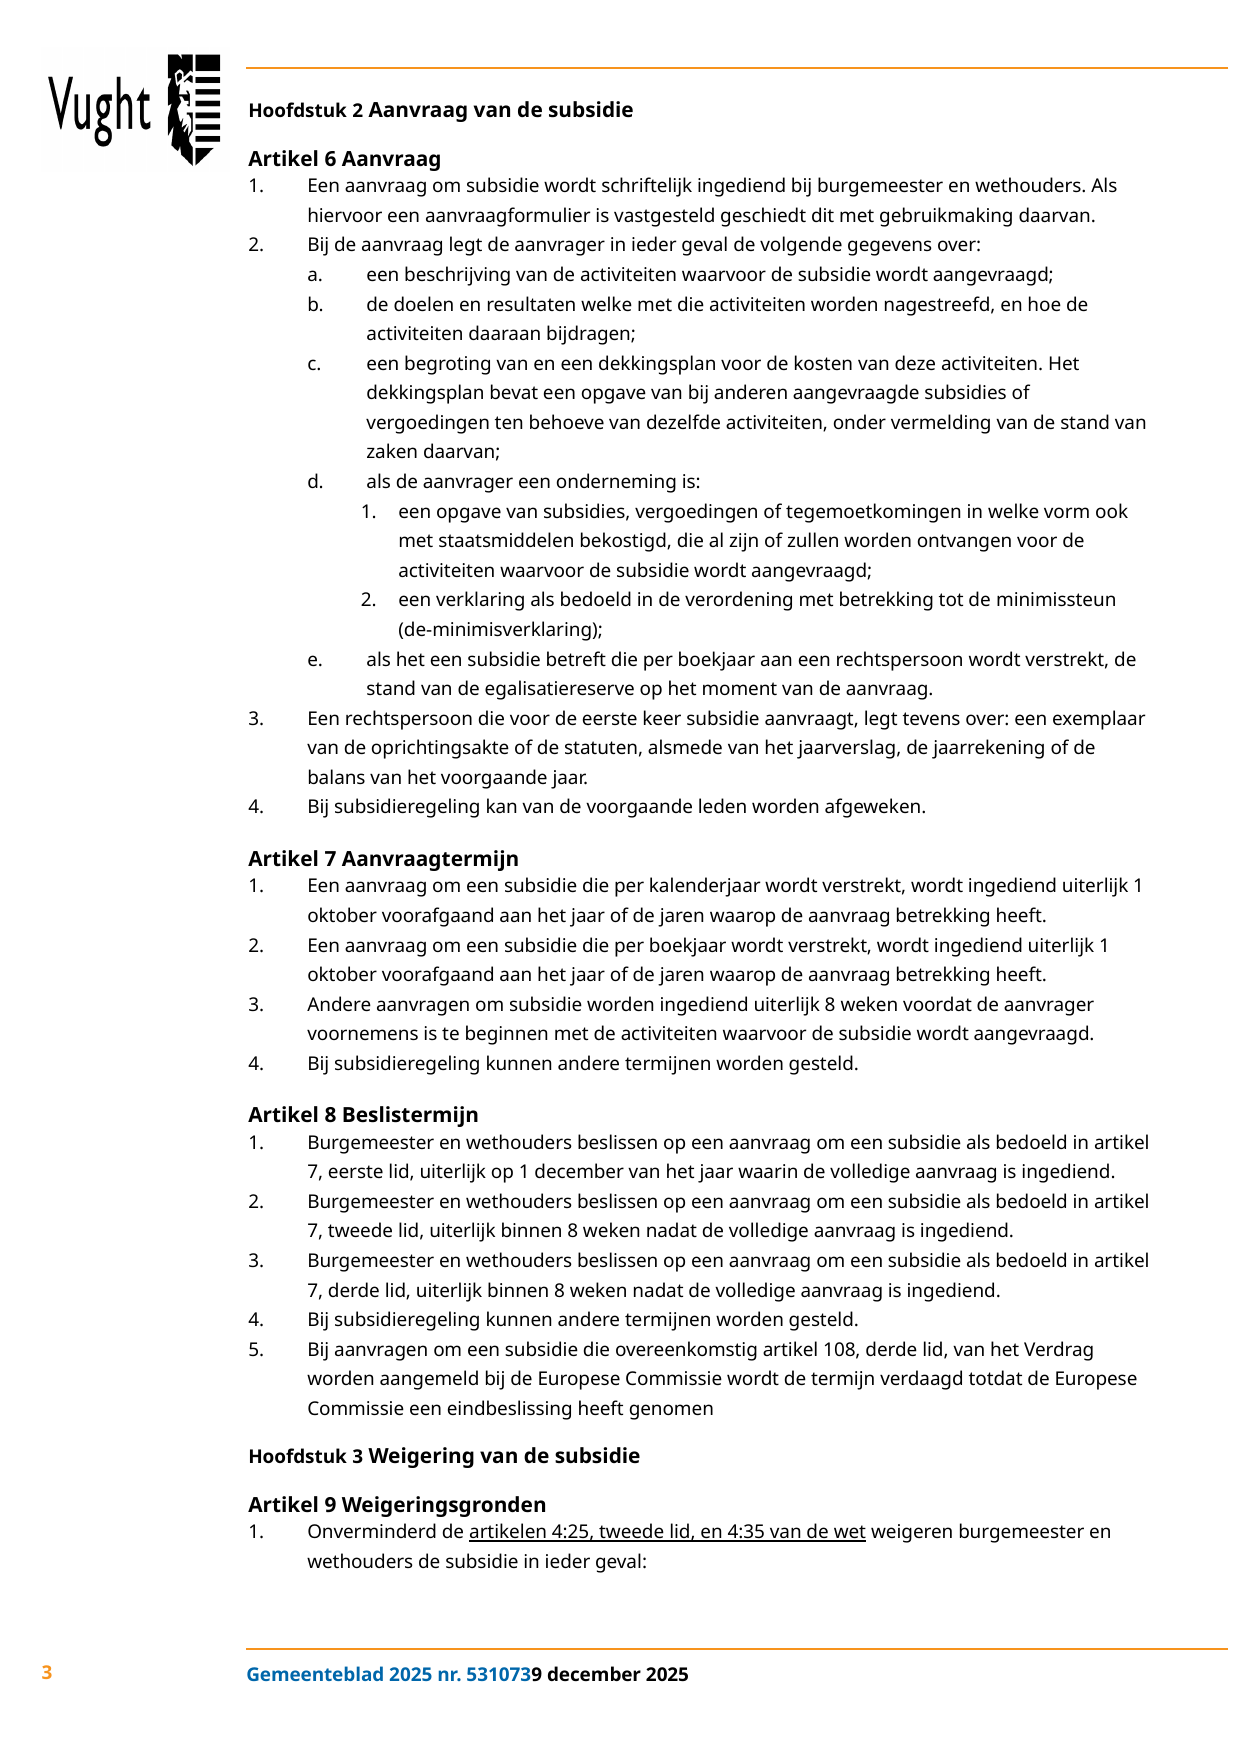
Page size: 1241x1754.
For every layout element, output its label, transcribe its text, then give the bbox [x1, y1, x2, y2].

list Bij de aanvraag legt de aanvrager in ieder geval de volgende gegevens over: [248, 232, 1152, 257]
list een opgave van subsidies, vergoedingen of tegemoetkomingen in welke vorm ook met staatsmiddelen bekostigd, die al zijn of zullen worden ontvangen voor de activiteiten waarvoor de subsidie wordt aangevraagd; [361, 498, 1152, 583]
list als de aanvrager een onderneming is: [307, 468, 1152, 494]
list Bij aanvragen om een subsidie die overeenkomstig artikel 108, derde lid, van het Verdrag worden aangemeld bij de Europese Commissie wordt de termijn verdaagd totdat de Europese Commissie een eindbeslissing heeft genomen [248, 1336, 1152, 1421]
list Een aanvraag om een subsidie die per boekjaar wordt verstrekt, wordt ingediend uiterlijk 1 oktober voorafgaand aan het jaar of de jaren waarop de aanvraag betrekking heeft. [248, 932, 1152, 987]
list Bij subsidieregeling kan van de voorgaande leden worden afgeweken. [248, 794, 1152, 819]
list een begroting van en een dekkingsplan voor de kosten van deze activiteiten. Het dekkingsplan bevat een opgave van bij anderen aangevraagde subsidies of vergoedingen ten behoeve van dezelfde activiteiten, onder vermelding van de stand van zaken daarvan; [307, 350, 1152, 464]
text Artikel 7 Aanvraagtermijn [248, 844, 1152, 873]
list Bij subsidieregeling kunnen andere termijnen worden gesteld. [248, 1050, 1152, 1076]
text Hoofdstuk 2 Aanvraag van de subsidie [248, 95, 1152, 123]
list Een rechtspersoon die voor de eerste keer subsidie aanvraagt, legt tevens over: een exemplaar van de oprichtingsakte of de statuten, alsmede van het jaarverslag, de jaarrekening of de balans van het voorgaande jaar. [248, 705, 1152, 790]
list een verklaring als bedoeld in de verordening met betrekking tot de­ minimissteun (de-minimisverklaring); [361, 587, 1152, 642]
picture [41, 47, 231, 172]
list Burgemeester en wethouders beslissen op een aanvraag om een subsidie als bedoeld in artikel 7, eerste lid, uiterlijk op 1 december van het jaar waarin de volledige aanvraag is ingediend. [248, 1129, 1152, 1184]
text Artikel 8 Beslistermijn [248, 1101, 1152, 1129]
list Onverminderd de artikelen 4:25, tweede lid, en 4:35 van de wet weigeren burgemeester en wethouders de subsidie in ieder geval: [248, 1518, 1152, 1574]
text Hoofdstuk 3 Weigering van de subsidie [248, 1441, 1152, 1469]
list Een aanvraag om subsidie wordt schriftelijk ingediend bij burgemeester en wethouders. Als hiervoor een aanvraagformulier is vastgesteld geschiedt dit met gebruikmaking daarvan. [248, 172, 1152, 228]
list een beschrijving van de activiteiten waarvoor de subsidie wordt aangevraagd; [307, 261, 1152, 287]
list als het een subsidie betreft die per boekjaar aan een rechtspersoon wordt verstrekt, de stand van de egalisatiereserve op het moment van de aanvraag. [307, 646, 1152, 701]
list Bij subsidieregeling kunnen andere termijnen worden gesteld. [248, 1306, 1152, 1332]
text Artikel 6 Aanvraag [248, 144, 1152, 172]
list Andere aanvragen om subsidie worden ingediend uiterlijk 8 weken voordat de aanvrager voornemens is te beginnen met de activiteiten waarvoor de subsidie wordt aangevraagd. [248, 991, 1152, 1046]
list Een aanvraag om een subsidie die per kalenderjaar wordt verstrekt, wordt ingediend uiterlijk 1 oktober voorafgaand aan het jaar of de jaren waarop de aanvraag betrekking heeft. [248, 873, 1152, 928]
list de doelen en resultaten welke met die activiteiten worden nagestreefd, en hoe de activiteiten daaraan bijdragen; [307, 291, 1152, 346]
list Burgemeester en wethouders beslissen op een aanvraag om een subsidie als bedoeld in artikel 7, tweede lid, uiterlijk binnen 8 weken nadat de volledige aanvraag is ingediend. [248, 1188, 1152, 1243]
list Burgemeester en wethouders beslissen op een aanvraag om een subsidie als bedoeld in artikel 7, derde lid, uiterlijk binnen 8 weken nadat de volledige aanvraag is ingediend. [248, 1247, 1152, 1303]
text Artikel 9 Weigeringsgronden [248, 1490, 1152, 1518]
